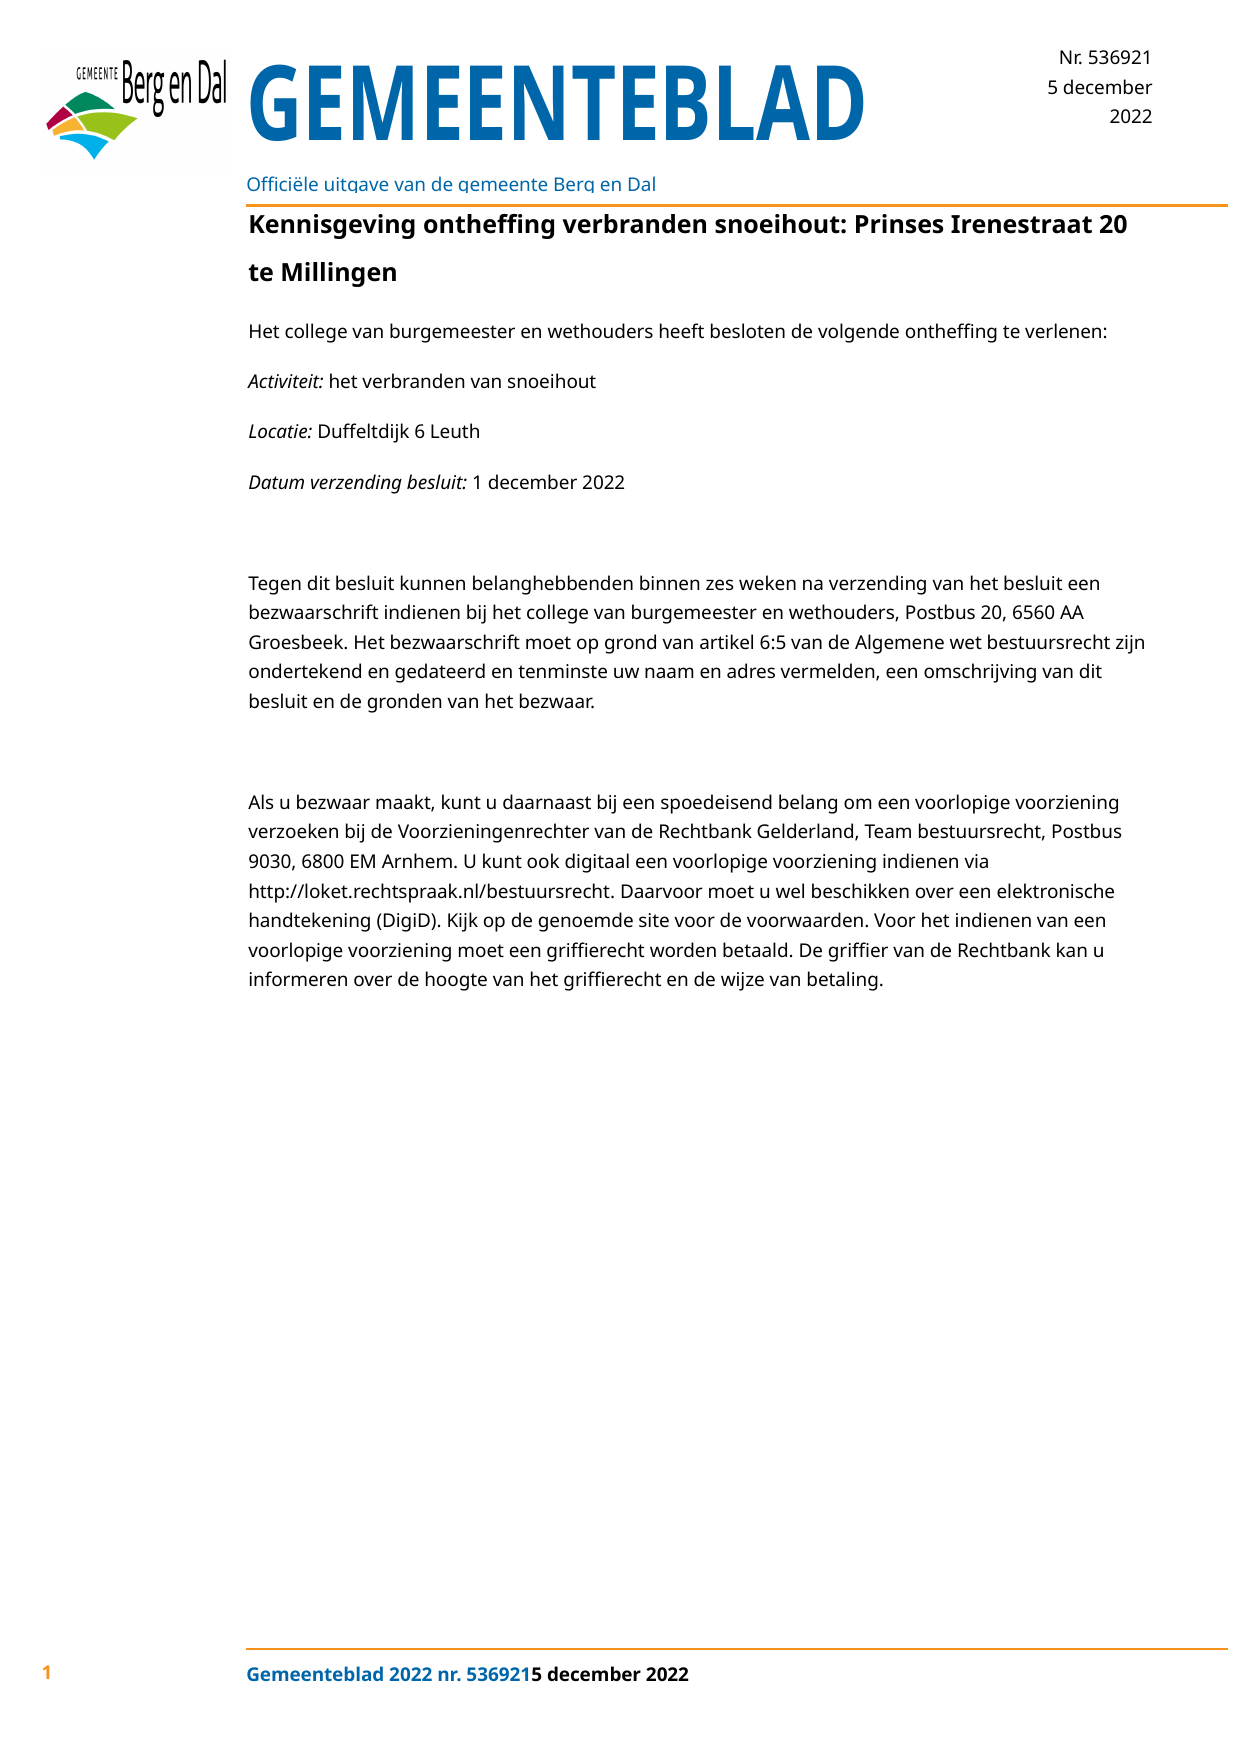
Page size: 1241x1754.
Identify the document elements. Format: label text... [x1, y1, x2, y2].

text Tegen dit besluit kunnen belanghebbenden binnen zes weken na verzending van het besluit een bezwaarschrift indienen bij het college van burgemeester en wethouders, Postbus 20, 6560 AA Groesbeek. Het bezwaarschrift moet op grond van artikel 6:5 van de Algemene wet bestuursrecht zijn ondertekend en gedateerd en tenminste uw naam en adres vermelden, een omschrijving van dit besluit en de gronden van het bezwaar. [248, 570, 1152, 714]
text Kennisgeving ontheffing verbranden snoeihout: Prinses Irenestraat 20 te Millingen [248, 207, 1152, 288]
text Datum verzending besluit: 1 december 2022 [248, 469, 1152, 495]
text Locatie: Duffeltdijk 6 Leuth [248, 419, 1152, 444]
text Activiteit: het verbranden van snoeihout [248, 368, 1152, 394]
text Het college van burgemeester en wethouders heeft besloten de volgende ontheffing te verlenen: [248, 318, 1152, 344]
text Als u bezwaar maakt, kunt u daarnaast bij een spoedeisend belang om een voorlopige voorziening verzoeken bij de Voorzieningenrechter van de Rechtbank Gelderland, Team bestuursrecht, Postbus 9030, 6800 EM Arnhem. U kunt ook digitaal een voorlopige voorziening indienen via http://loket.rechtspraak.nl/bestuursrecht. Daarvoor moet u wel beschikken over een elektronische handtekening (DigiD). Kijk op de genoemde site voor de voorwaarden. Voor het indienen van een voorlopige voorziening moet een griffierecht worden betaald. De griffier van de Rechtbank kan u informeren over de hoogte van het griffierecht en de wijze van betaling. [248, 789, 1152, 992]
picture [41, 47, 231, 172]
